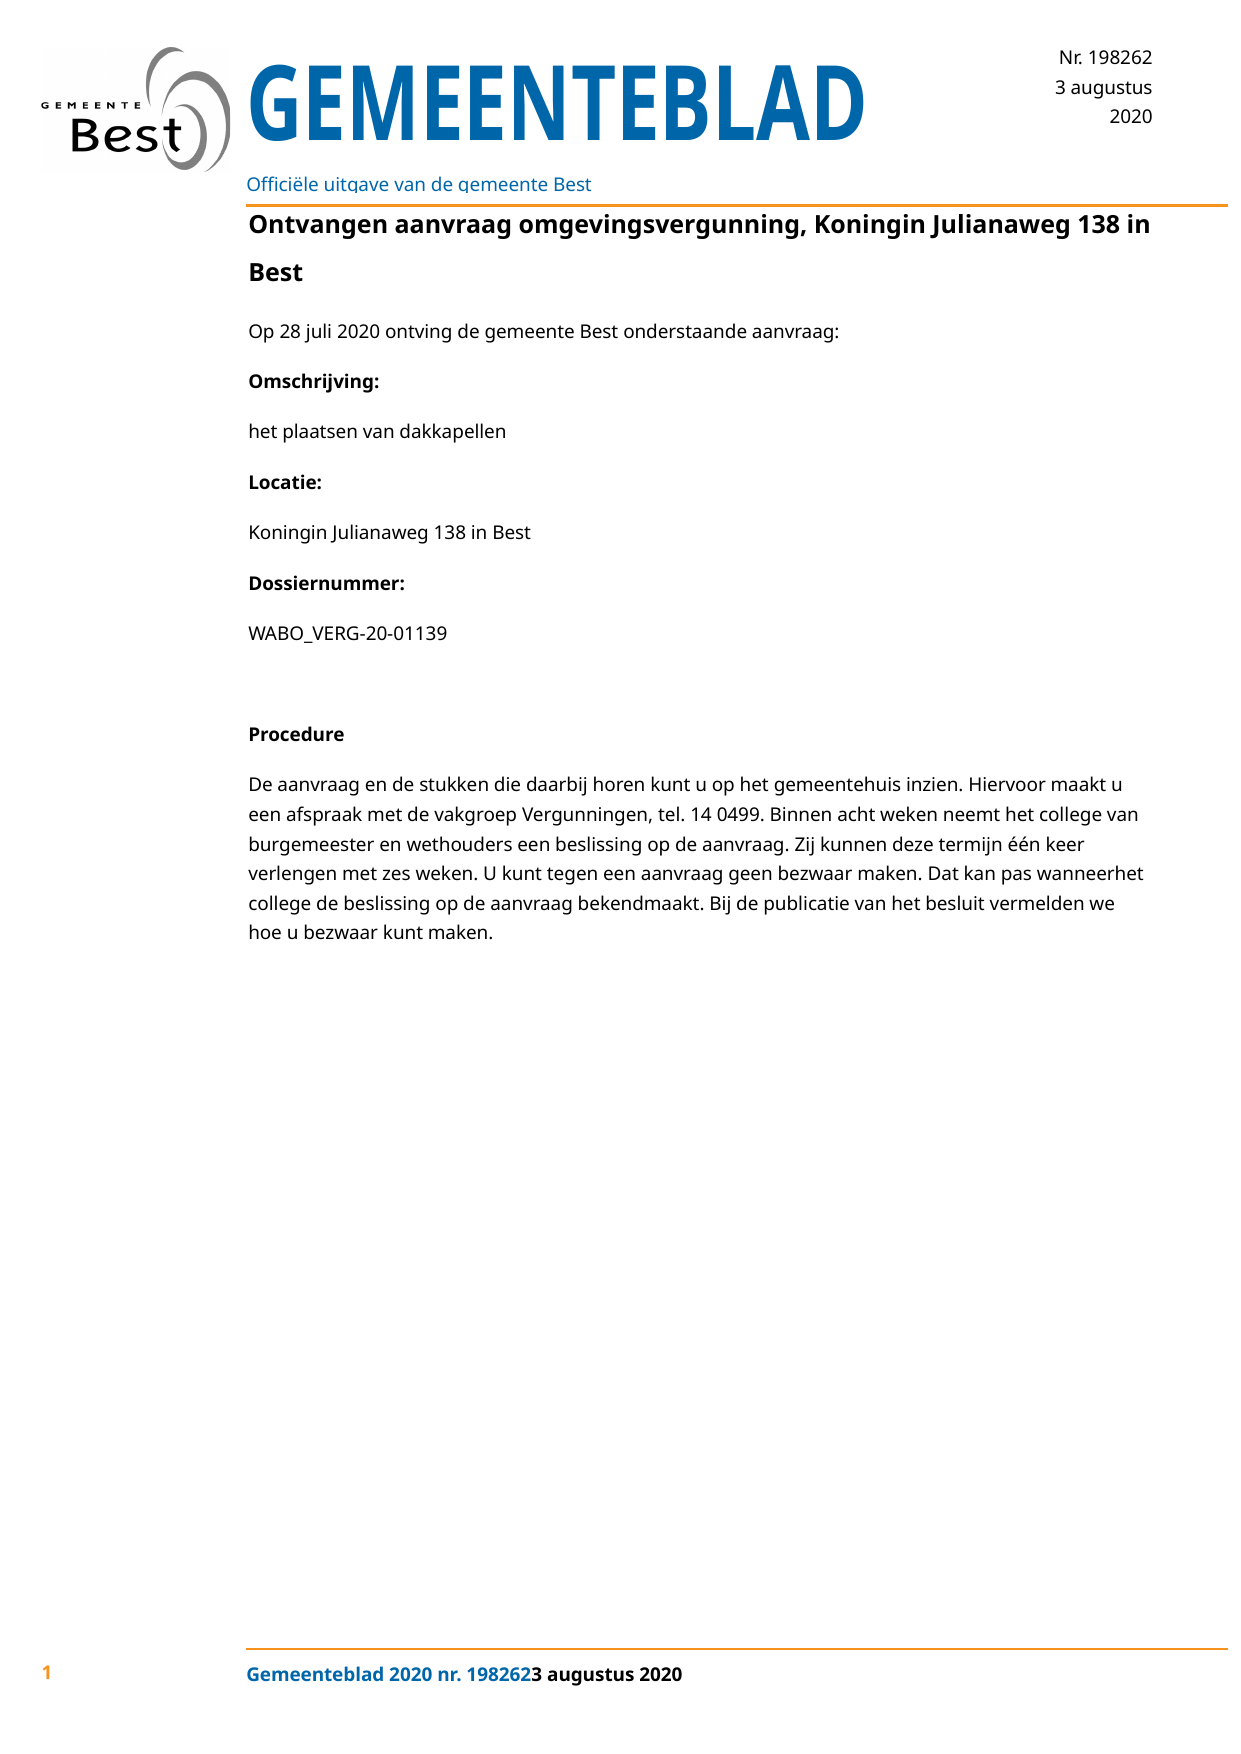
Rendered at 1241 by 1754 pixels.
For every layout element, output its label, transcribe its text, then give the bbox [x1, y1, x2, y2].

text Omschrijving: [248, 368, 1152, 394]
picture [41, 47, 231, 172]
text Koningin Julianaweg 138 in Best [248, 519, 1152, 545]
text WABO_VERG-20-01139 [248, 620, 1152, 646]
text Procedure [248, 721, 1152, 747]
text Op 28 juli 2020 ontving de gemeente Best onderstaande aanvraag: [248, 318, 1152, 344]
text Locatie: [248, 469, 1152, 495]
text De aanvraag en de stukken die daarbij horen kunt u op het gemeentehuis inzien. Hiervoor maakt u een afspraak met de vakgroep Vergunningen, tel. 14 0499. Binnen acht weken neemt het college van burgemeester en wethouders een beslissing op de aanvraag. Zij kunnen deze termijn één keer verlengen met zes weken. U kunt tegen een aanvraag geen bezwaar maken. Dat kan pas wanneerhet college de beslissing op de aanvraag bekendmaakt. Bij de publicatie van het besluit vermelden we hoe u bezwaar kunt maken. [248, 772, 1152, 945]
text Ontvangen aanvraag omgevingsvergunning, Koningin Julianaweg 138 in Best [248, 207, 1152, 288]
text Dossiernummer: [248, 570, 1152, 596]
text het plaatsen van dakkapellen [248, 419, 1152, 444]
